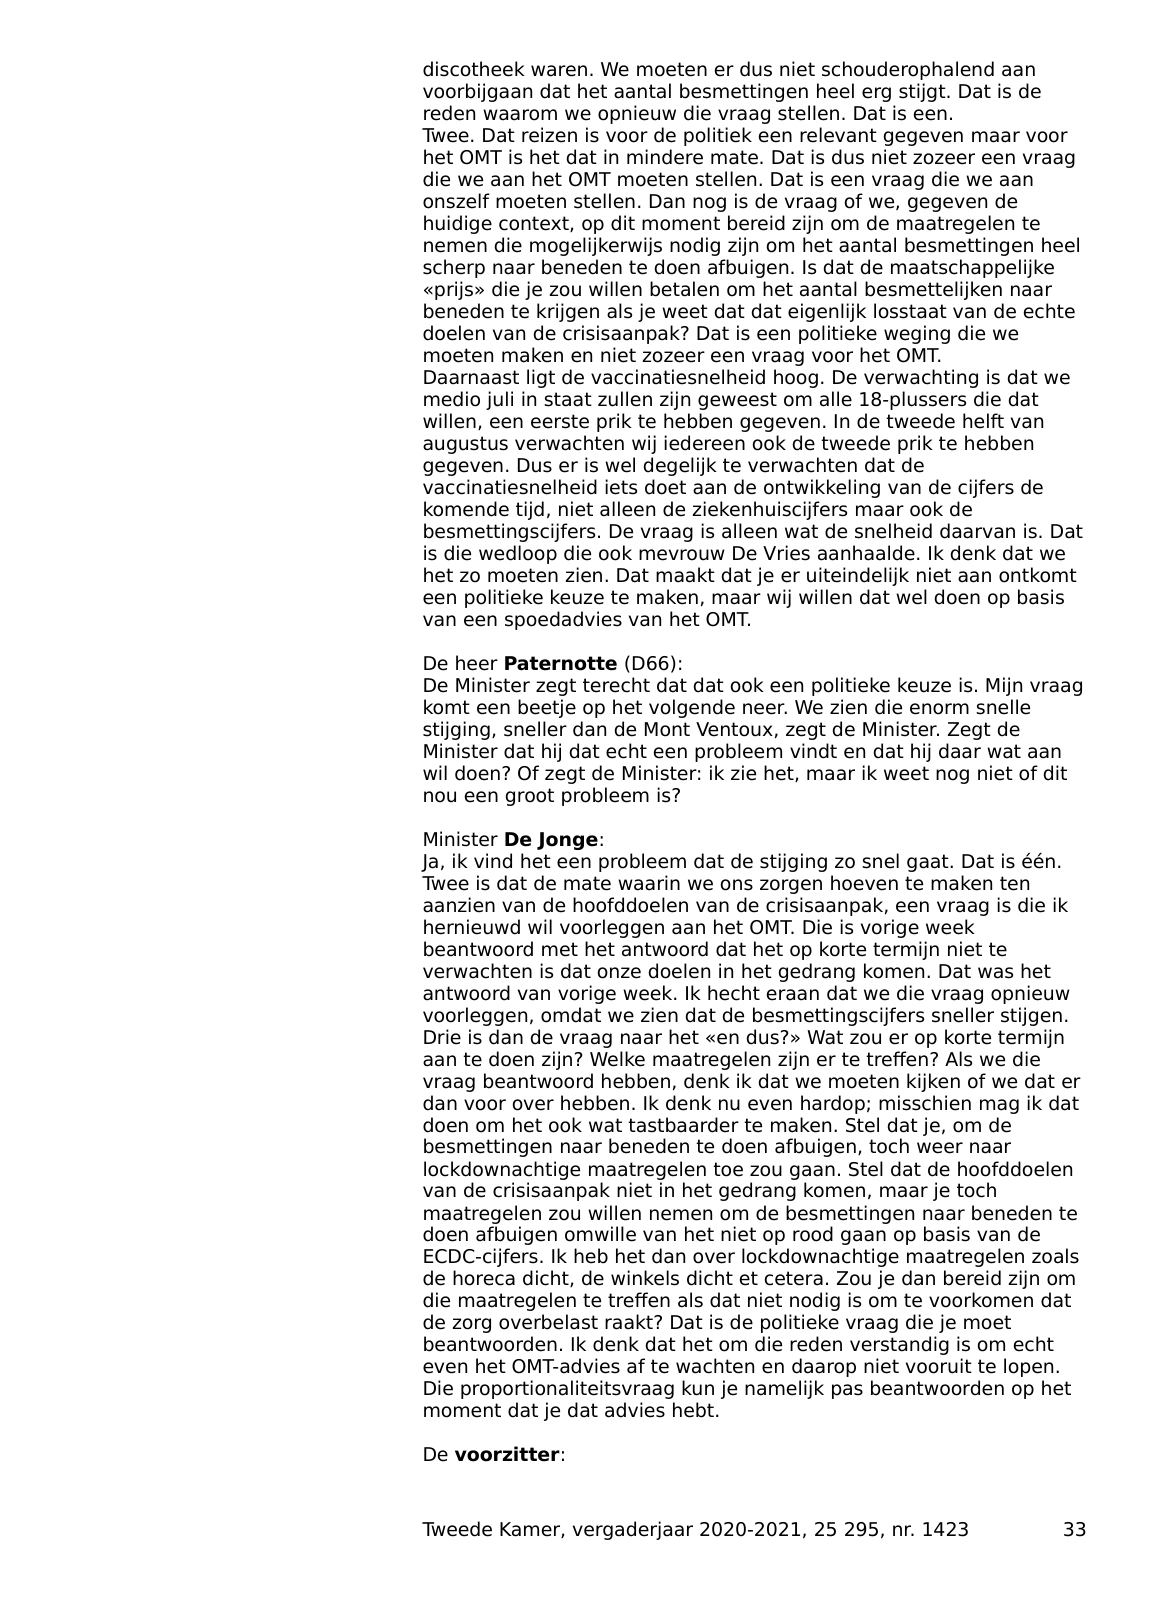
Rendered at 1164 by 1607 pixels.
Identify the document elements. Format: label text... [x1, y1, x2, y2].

text De voorzitter: [422, 1444, 1087, 1466]
text Twee. Dat reizen is voor de politiek een relevant gegeven maar voor het OMT is het dat in mindere mate. Dat is dus niet zozeer een vraag die we aan het OMT moeten stellen. Dat is een vraag die we aan onszelf moeten stellen. Dan nog is de vraag of we, gegeven de huidige context, op dit moment bereid zijn om de maatregelen te nemen die mogelijkerwijs nodig zijn om het aantal besmettingen heel scherp naar beneden te doen afbuigen. Is dat de maatschappelijke «prijs» die je zou willen betalen om het aantal besmettelijken naar beneden te krijgen als je weet dat dat eigenlijk losstaat van de echte doelen van de crisisaanpak? Dat is een politieke weging die we moeten maken en niet zozeer een vraag voor het OMT. [422, 125, 1087, 367]
text Minister De Jonge: [422, 829, 1087, 851]
text Ja, ik vind het een probleem dat de stijging zo snel gaat. Dat is één. Twee is dat de mate waarin we ons zorgen hoeven te maken ten aanzien van de hoofddoelen van de crisisaanpak, een vraag is die ik hernieuwd wil voorleggen aan het OMT. Die is vorige week beantwoord met het antwoord dat het op korte termijn niet te verwachten is dat onze doelen in het gedrang komen. Dat was het antwoord van vorige week. Ik hecht eraan dat we die vraag opnieuw voorleggen, omdat we zien dat de besmettingscijfers sneller stijgen. Drie is dan de vraag naar het «en dus?» Wat zou er op korte termijn aan te doen zijn? Welke maatregelen zijn er te treffen? Als we die vraag beantwoord hebben, denk ik dat we moeten kijken of we dat er dan voor over hebben. Ik denk nu even hardop; misschien mag ik dat doen om het ook wat tastbaarder te maken. Stel dat je, om de besmettingen naar beneden te doen afbuigen, toch weer naar lockdownachtige maatregelen toe zou gaan. Stel dat de hoofddoelen van de crisisaanpak niet in het gedrang komen, maar je toch maatregelen zou willen nemen om de besmettingen naar beneden te doen afbuigen omwille van het niet op rood gaan op basis van de ECDC-cijfers. Ik heb het dan over lockdownachtige maatregelen zoals de horeca dicht, de winkels dicht et cetera. Zou je dan bereid zijn om die maatregelen te treffen als dat niet nodig is om te voorkomen dat de zorg overbelast raakt? Dat is de politieke vraag die je moet beantwoorden. Ik denk dat het om die reden verstandig is om echt even het OMT-advies af te wachten en daarop niet vooruit te lopen. Die proportionaliteitsvraag kun je namelijk pas beantwoorden op het moment dat je dat advies hebt. [422, 851, 1087, 1422]
text discotheek waren. We moeten er dus niet schouderophalend aan voorbijgaan dat het aantal besmettingen heel erg stijgt. Dat is de reden waarom we opnieuw die vraag stellen. Dat is een. [422, 59, 1087, 125]
text De Minister zegt terecht dat dat ook een politieke keuze is. Mijn vraag komt een beetje op het volgende neer. We zien die enorm snelle stijging, sneller dan de Mont Ventoux, zegt de Minister. Zegt de Minister dat hij dat echt een probleem vindt en dat hij daar wat aan wil doen? Of zegt de Minister: ik zie het, maar ik weet nog niet of dit nou een groot probleem is? [422, 675, 1087, 807]
text De heer Paternotte (D66): [422, 653, 1087, 675]
text Daarnaast ligt de vaccinatiesnelheid hoog. De verwachting is dat we medio juli in staat zullen zijn geweest om alle 18-plussers die dat willen, een eerste prik te hebben gegeven. In de tweede helft van augustus verwachten wij iedereen ook de tweede prik te hebben gegeven. Dus er is wel degelijk te verwachten dat de vaccinatiesnelheid iets doet aan de ontwikkeling van de cijfers de komende tijd, niet alleen de ziekenhuiscijfers maar ook de besmettingscijfers. De vraag is alleen wat de snelheid daarvan is. Dat is die wedloop die ook mevrouw De Vries aanhaalde. Ik denk dat we het zo moeten zien. Dat maakt dat je er uiteindelijk niet aan ontkomt een politieke keuze te maken, maar wij willen dat wel doen op basis van een spoedadvies van het OMT. [422, 367, 1087, 631]
